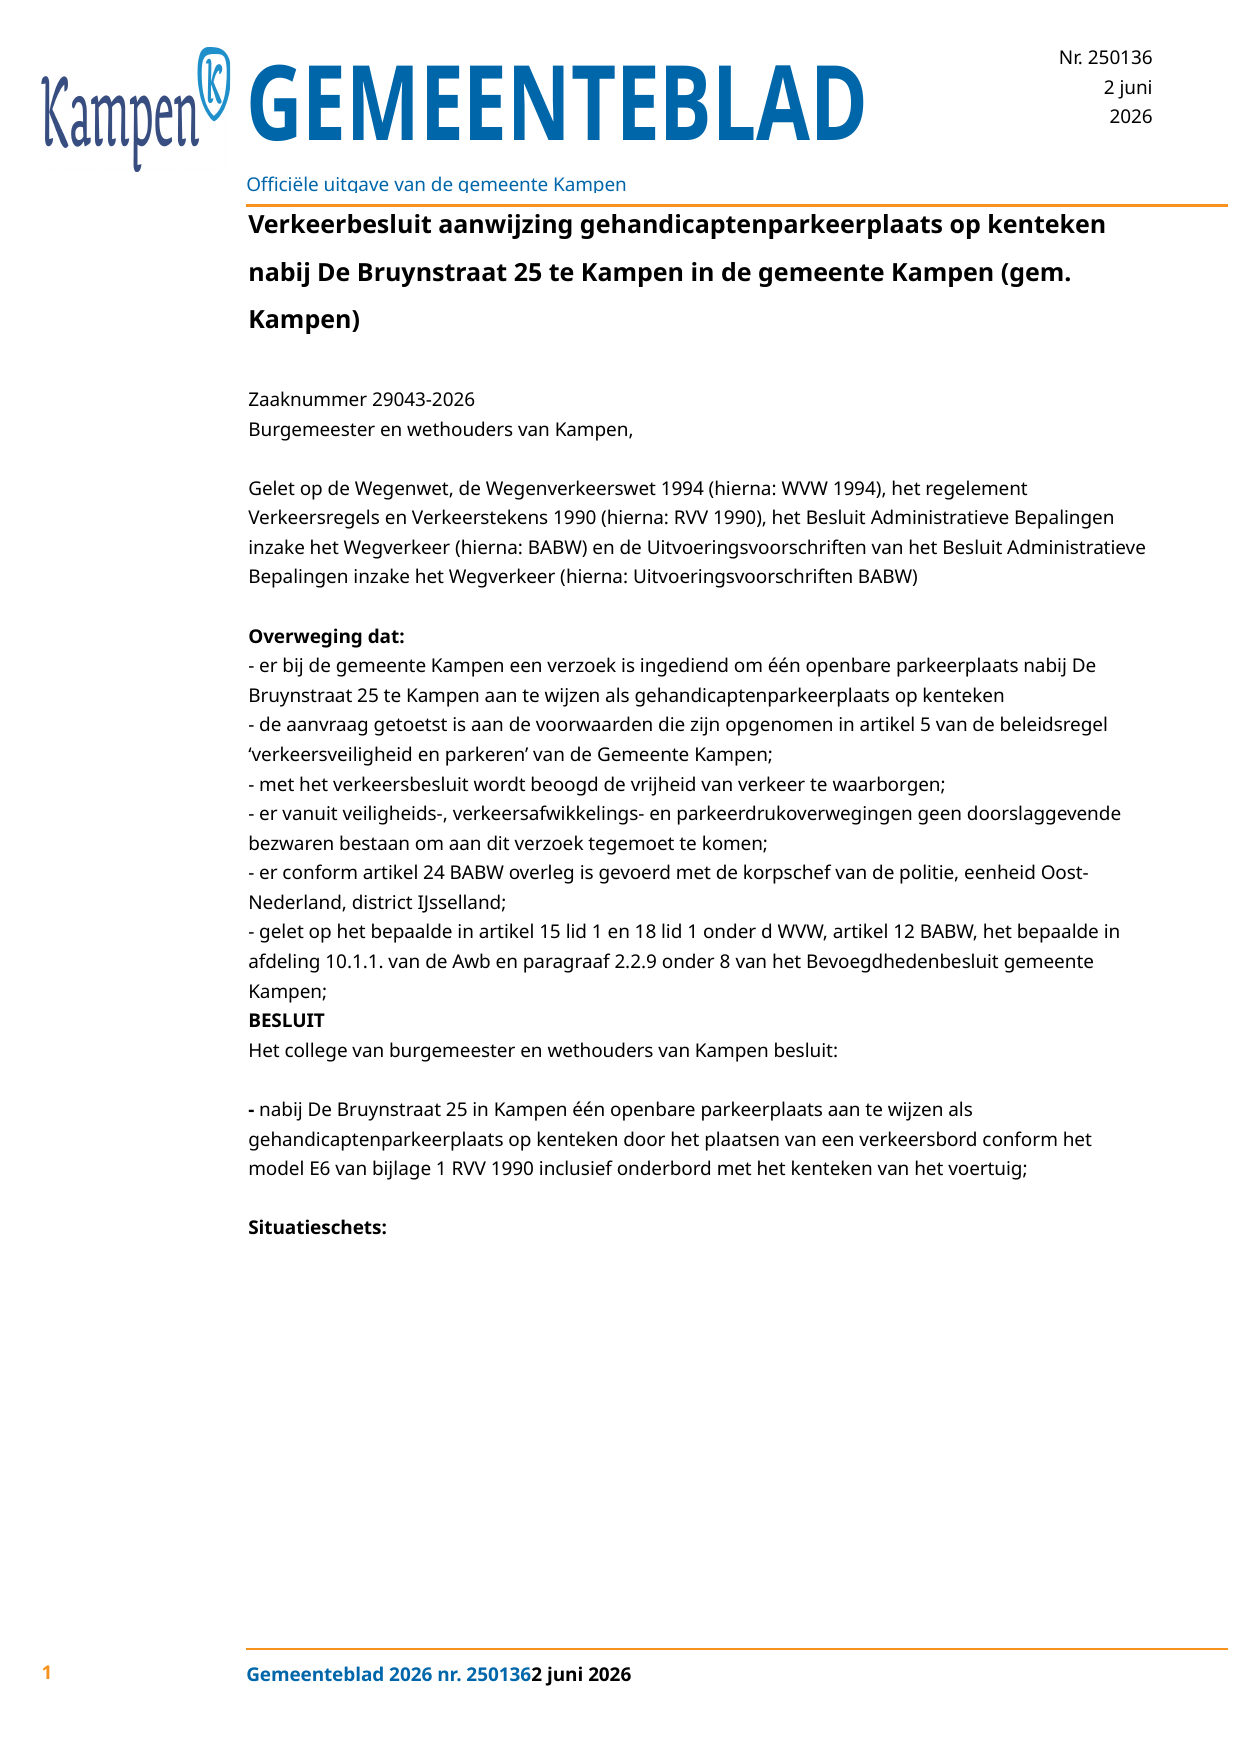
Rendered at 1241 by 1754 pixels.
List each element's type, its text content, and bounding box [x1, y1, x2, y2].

text - de aanvraag getoetst is aan de voorwaarden die zijn opgenomen in artikel 5 van de beleidsregel ‘verkeersveiligheid en parkeren’ van de Gemeente Kampen; [248, 712, 1152, 767]
text - gelet op het bepaalde in artikel 15 lid 1 en 18 lid 1 onder d WVW, artikel 12 BABW, het bepaalde in afdeling 10.1.1. van de Awb en paragraaf 2.2.9 onder 8 van het Bevoegdhedenbesluit gemeente Kampen; [248, 919, 1152, 1004]
text - nabij De Bruynstraat 25 in Kampen één openbare parkeerplaats aan te wijzen als gehandicaptenparkeerplaats op kenteken door het plaatsen van een verkeersbord conform het model E6 van bijlage 1 RVV 1990 inclusief onderbord met het kenteken van het voertuig; [248, 1096, 1152, 1181]
text Situatieschets: [248, 1214, 1152, 1240]
text Verkeerbesluit aanwijzing gehandicaptenparkeerplaats op kenteken nabij De Bruynstraat 25 te Kampen in de gemeente Kampen (gem. Kampen) [248, 207, 1152, 336]
text Gelet op de Wegenwet, de Wegenverkeerswet 1994 (hierna: WVW 1994), het regelement Verkeersregels en Verkeerstekens 1990 (hierna: RVV 1990), het Besluit Administratieve Bepalingen inzake het Wegverkeer (hierna: BABW) en de Uitvoeringsvoorschriften van het Besluit Administratieve Bepalingen inzake het Wegverkeer (hierna: Uitvoeringsvoorschriften BABW) [248, 475, 1152, 589]
text - er conform artikel 24 BABW overleg is gevoerd met de korpschef van de politie, eenheid Oost-Nederland, district IJsselland; [248, 859, 1152, 915]
text - met het verkeersbesluit wordt beoogd de vrijheid van verkeer te waarborgen; [248, 771, 1152, 797]
text Het college van burgemeester en wethouders van Kampen besluit: [248, 1037, 1152, 1063]
text - er bij de gemeente Kampen een verzoek is ingediend om één openbare parkeerplaats nabij De Bruynstraat 25 te Kampen aan te wijzen als gehandicaptenparkeerplaats op kenteken [248, 652, 1152, 708]
picture [41, 47, 231, 172]
text - er vanuit veiligheids-, verkeersafwikkelings- en parkeerdrukoverwegingen geen doorslaggevende bezwaren bestaan om aan dit verzoek tegemoet te komen; [248, 800, 1152, 856]
text Overweging dat: [248, 623, 1152, 649]
text Burgemeester en wethouders van Kampen, [248, 416, 1152, 442]
text BESLUIT [248, 1007, 1152, 1033]
text Zaaknummer 29043-2026 [248, 386, 1152, 412]
